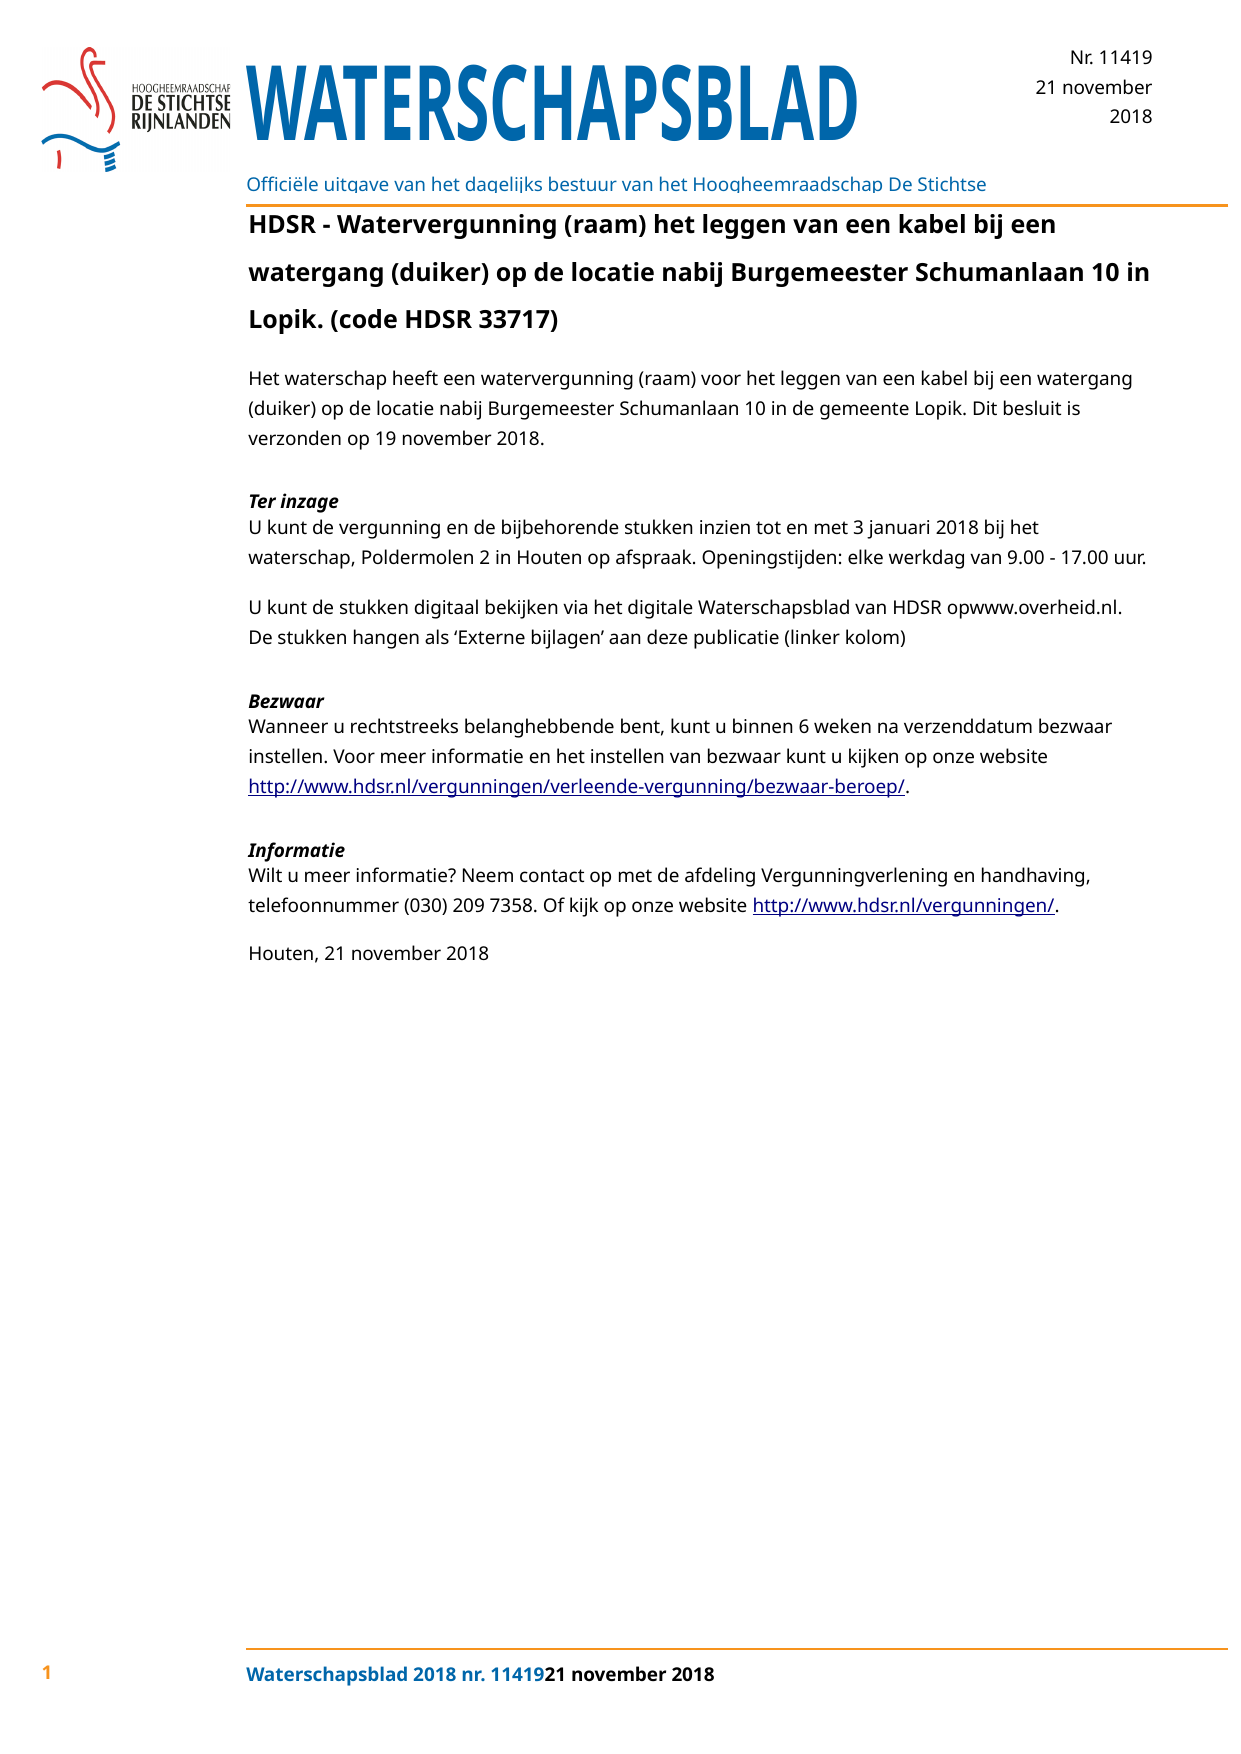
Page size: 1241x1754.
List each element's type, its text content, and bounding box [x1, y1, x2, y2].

text Bezwaar [248, 688, 1152, 714]
text Houten, 21 november 2018 [248, 940, 1152, 966]
text Wanneer u rechtstreeks belanghebbende bent, kunt u binnen 6 weken na verzenddatum bezwaar instellen. Voor meer informatie en het instellen van bezwaar kunt u kijken op onze website http://www.hdsr.nl/vergunningen/verleende-vergunning/bezwaar-beroep/. [248, 714, 1152, 798]
text U kunt de stukken digitaal bekijken via het digitale Waterschapsblad van HDSR opwww.overheid.nl. De stukken hangen als ‘Externe bijlagen’ aan deze publicatie (linker kolom) [248, 594, 1152, 650]
text U kunt de vergunning en de bijbehorende stukken inzien tot en met 3 januari 2018 bij het waterschap, Poldermolen 2 in Houten op afspraak. Openingstijden: elke werkdag van 9.00 - 17.00 uur. [248, 514, 1152, 570]
text Het waterschap heeft een watervergunning (raam) voor het leggen van een kabel bij een watergang (duiker) op de locatie nabij Burgemeester Schumanlaan 10 in de gemeente Lopik. Dit besluit is verzonden op 19 november 2018. [248, 366, 1152, 450]
text Ter inzage [248, 489, 1152, 514]
text Wilt u meer informatie? Neem contact op met de afdeling Vergunningverlening en handhaving, telefoonnummer (030) 209 7358. Of kijk op onze website http://www.hdsr.nl/vergunningen/. [248, 862, 1152, 918]
text Informatie [248, 837, 1152, 862]
picture [41, 47, 231, 172]
text HDSR - Watervergunning (raam) het leggen van een kabel bij een watergang (duiker) op de locatie nabij Burgemeester Schumanlaan 10 in Lopik. (code HDSR 33717) [248, 207, 1152, 336]
